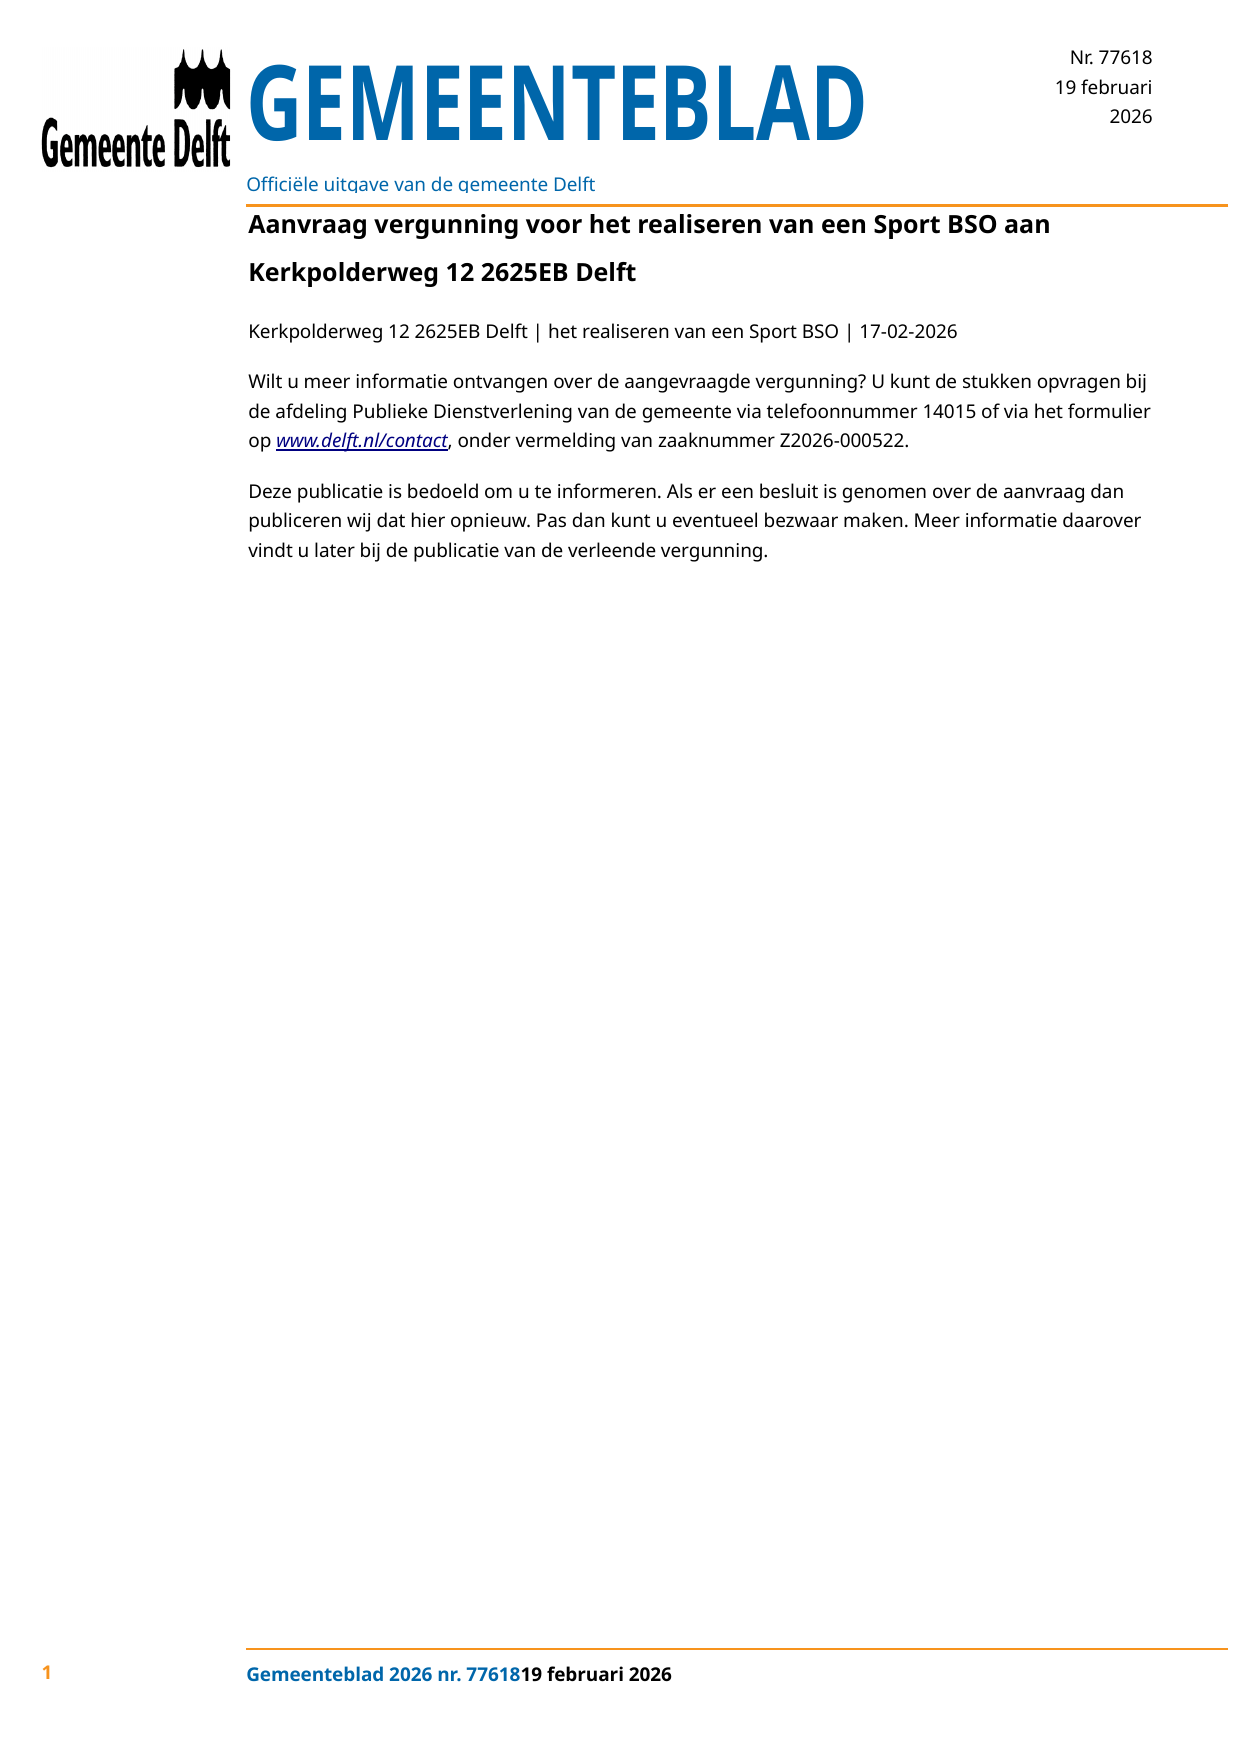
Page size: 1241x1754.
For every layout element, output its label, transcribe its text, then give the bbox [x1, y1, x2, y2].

text Kerkpolderweg 12 2625EB Delft | het realiseren van een Sport BSO | 17-02-2026 [248, 318, 1152, 344]
picture [41, 47, 231, 172]
text Aanvraag vergunning voor het realiseren van een Sport BSO aan Kerkpolderweg 12 2625EB Delft [248, 207, 1152, 288]
text Wilt u meer informatie ontvangen over de aangevraagde vergunning? U kunt de stukken opvragen bij de afdeling Publieke Dienstverlening van de gemeente via telefoonnummer 14015 of via het formulier op www.delft.nl/contact, onder vermelding van zaaknummer Z2026-000522. [248, 368, 1152, 453]
text Deze publicatie is bedoeld om u te informeren. Als er een besluit is genomen over de aanvraag dan publiceren wij dat hier opnieuw. Pas dan kunt u eventueel bezwaar maken. Meer informatie daarover vindt u later bij de publicatie van de verleende vergunning. [248, 478, 1152, 563]
